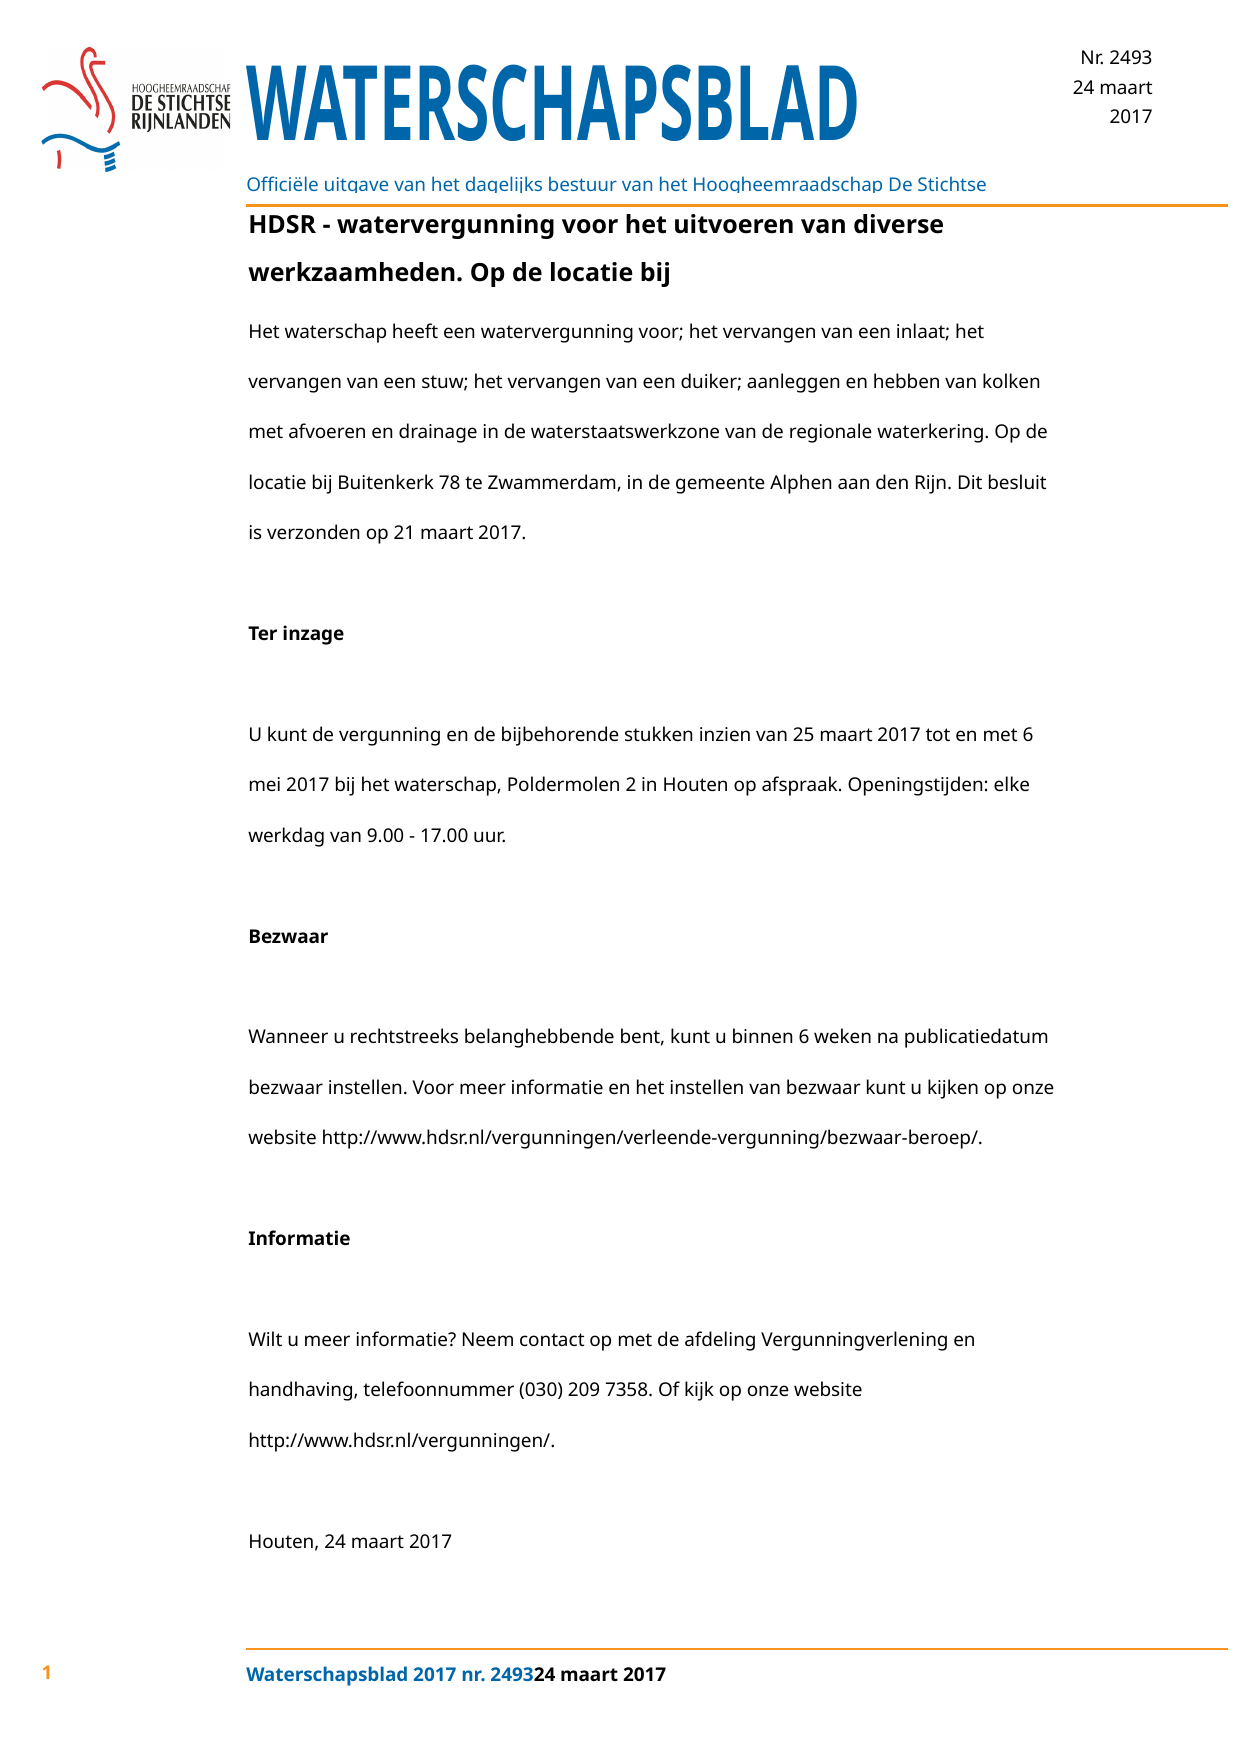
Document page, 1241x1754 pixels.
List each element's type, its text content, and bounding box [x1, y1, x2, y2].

text Informatie [248, 1225, 1152, 1251]
text U kunt de vergunning en de bijbehorende stukken inzien van 25 maart 2017 tot en met 6 [248, 721, 1152, 747]
text werkdag van 9.00 - 17.00 uur. [248, 822, 1152, 848]
text HDSR - watervergunning voor het uitvoeren van diverse werkzaamheden. Op de locatie bij [248, 207, 1152, 288]
text handhaving, telefoonnummer (030) 209 7358. Of kijk op onze website [248, 1377, 1152, 1402]
text Ter inzage [248, 620, 1152, 646]
text Het waterschap heeft een watervergunning voor; het vervangen van een inlaat; het [248, 318, 1152, 344]
text locatie bij Buitenkerk 78 te Zwammerdam, in de gemeente Alphen aan den Rijn. Dit besluit [248, 469, 1152, 495]
text website http://www.hdsr.nl/vergunningen/verleende-vergunning/bezwaar-beroep/. [248, 1124, 1152, 1150]
text vervangen van een stuw; het vervangen van een duiker; aanleggen en hebben van kolken [248, 368, 1152, 394]
text Houten, 24 maart 2017 [248, 1528, 1152, 1554]
text Wilt u meer informatie? Neem contact op met de afdeling Vergunningverlening en [248, 1326, 1152, 1352]
text Wanneer u rechtstreeks belanghebbende bent, kunt u binnen 6 weken na publicatiedatum [248, 1024, 1152, 1049]
picture [41, 47, 231, 172]
text mei 2017 bij het waterschap, Poldermolen 2 in Houten op afspraak. Openingstijden: elke [248, 772, 1152, 797]
text met afvoeren en drainage in de waterstaatswerkzone van de regionale waterkering. Op de [248, 419, 1152, 444]
text http://www.hdsr.nl/vergunningen/. [248, 1427, 1152, 1453]
text Bezwaar [248, 923, 1152, 949]
text bezwaar instellen. Voor meer informatie en het instellen van bezwaar kunt u kijken op onze [248, 1074, 1152, 1100]
text is verzonden op 21 maart 2017. [248, 519, 1152, 545]
